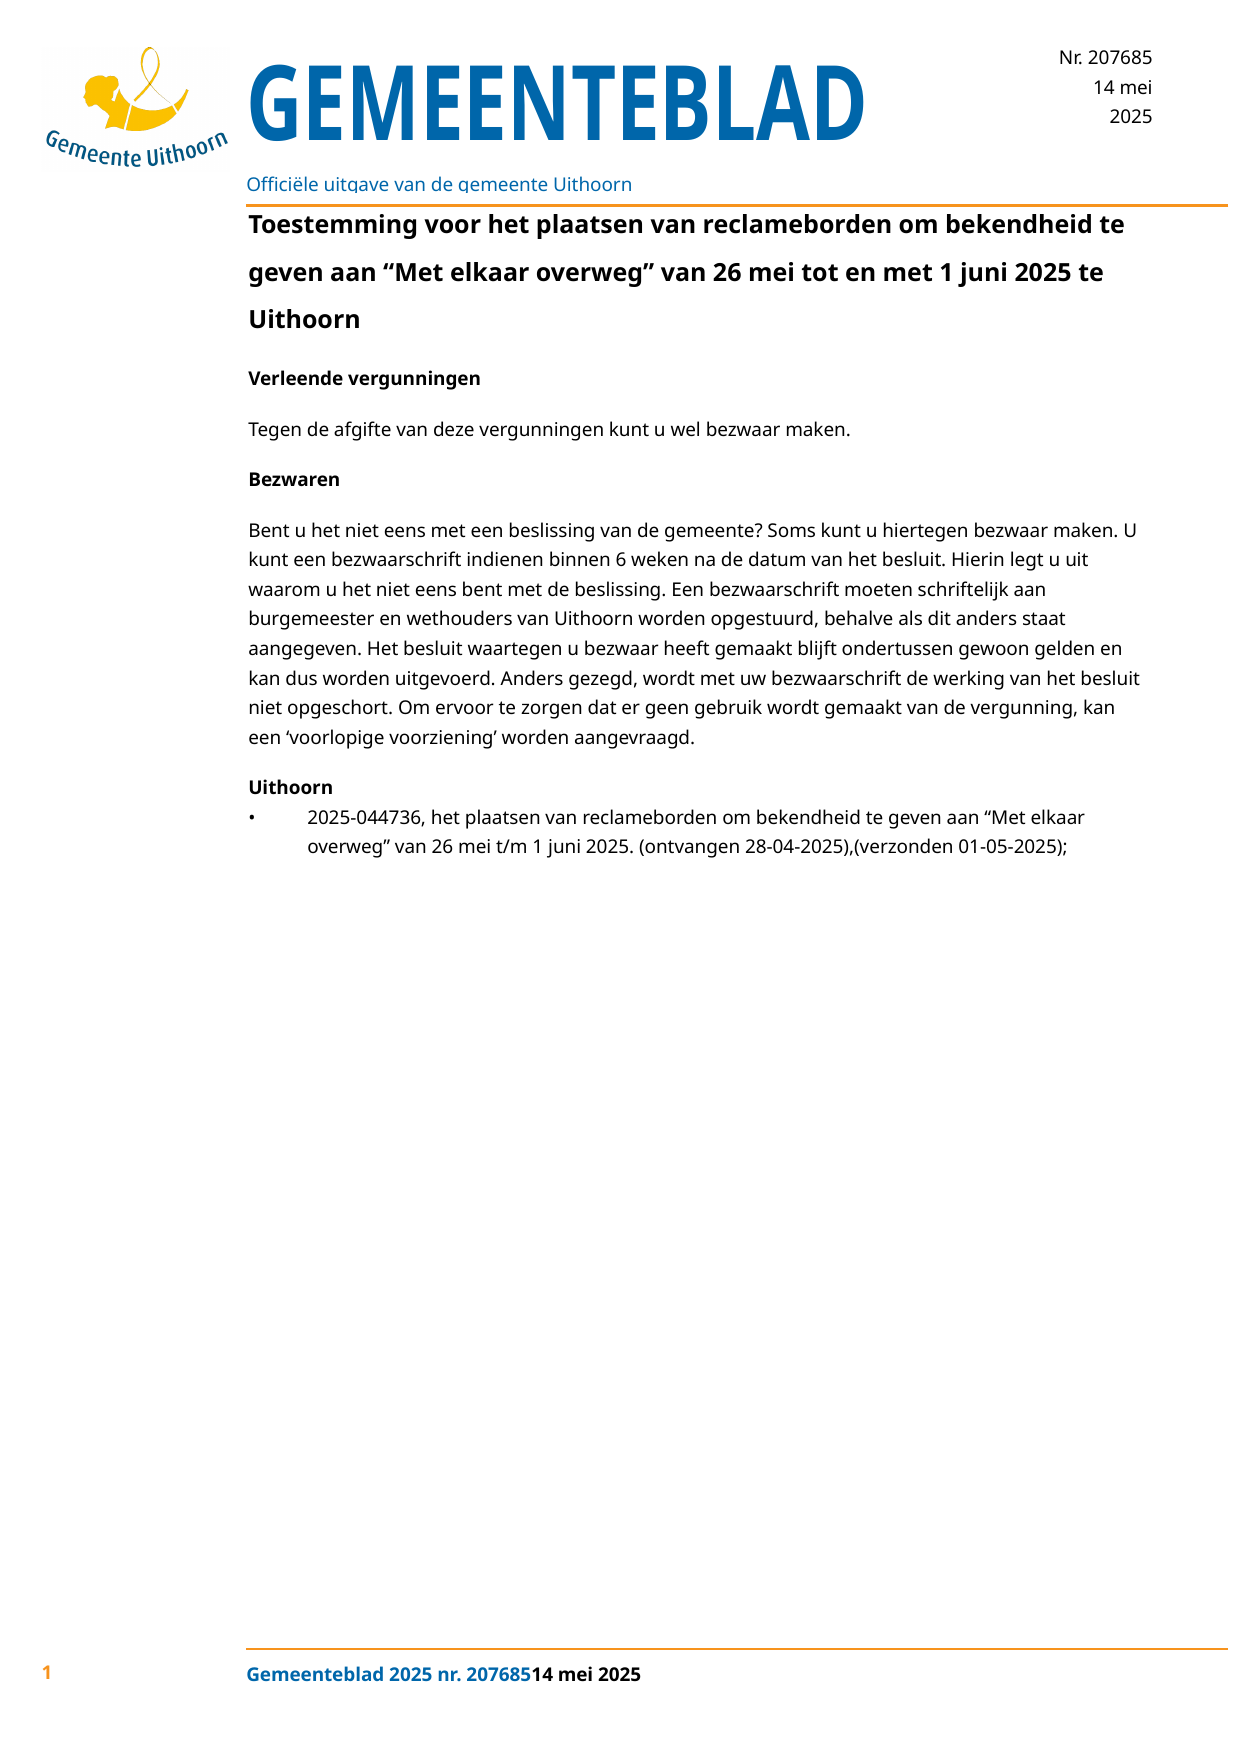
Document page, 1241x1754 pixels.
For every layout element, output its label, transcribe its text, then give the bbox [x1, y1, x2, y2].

picture [41, 47, 231, 172]
text Tegen de afgifte van deze vergunningen kunt u wel bezwaar maken. [248, 416, 1152, 442]
text Verleende vergunningen [248, 366, 1152, 391]
text Bent u het niet eens met een beslissing van de gemeente? Soms kunt u hiertegen bezwaar maken. U kunt een bezwaarschrift indienen binnen 6 weken na de datum van het besluit. Hierin legt u uit waarom u het niet eens bent met de beslissing. Een bezwaarschrift moeten schriftelijk aan burgemeester en wethouders van Uithoorn worden opgestuurd, behalve als dit anders staat aangegeven. Het besluit waartegen u bezwaar heeft gemaakt blijft ondertussen gewoon gelden en kan dus worden uitgevoerd. Anders gezegd, wordt met uw bezwaarschrift de werking van het besluit niet opgeschort. Om ervoor te zorgen dat er geen gebruik wordt gemaakt van de vergunning, kan een ‘voorlopige voorziening’ worden aangevraagd. [248, 517, 1152, 749]
text Toestemming voor het plaatsen van reclameborden om bekendheid te geven aan “Met elkaar overweg” van 26 mei tot en met 1 juni 2025 te Uithoorn [248, 207, 1152, 336]
text Bezwaren [248, 466, 1152, 492]
text Uithoorn [248, 774, 1152, 800]
list 2025-044736, het plaatsen van reclameborden om bekendheid te geven aan “Met elkaar overweg” van 26 mei t/m 1 juni 2025. (ontvangen 28-04-2025),(verzonden 01-05-2025); [248, 804, 1152, 859]
